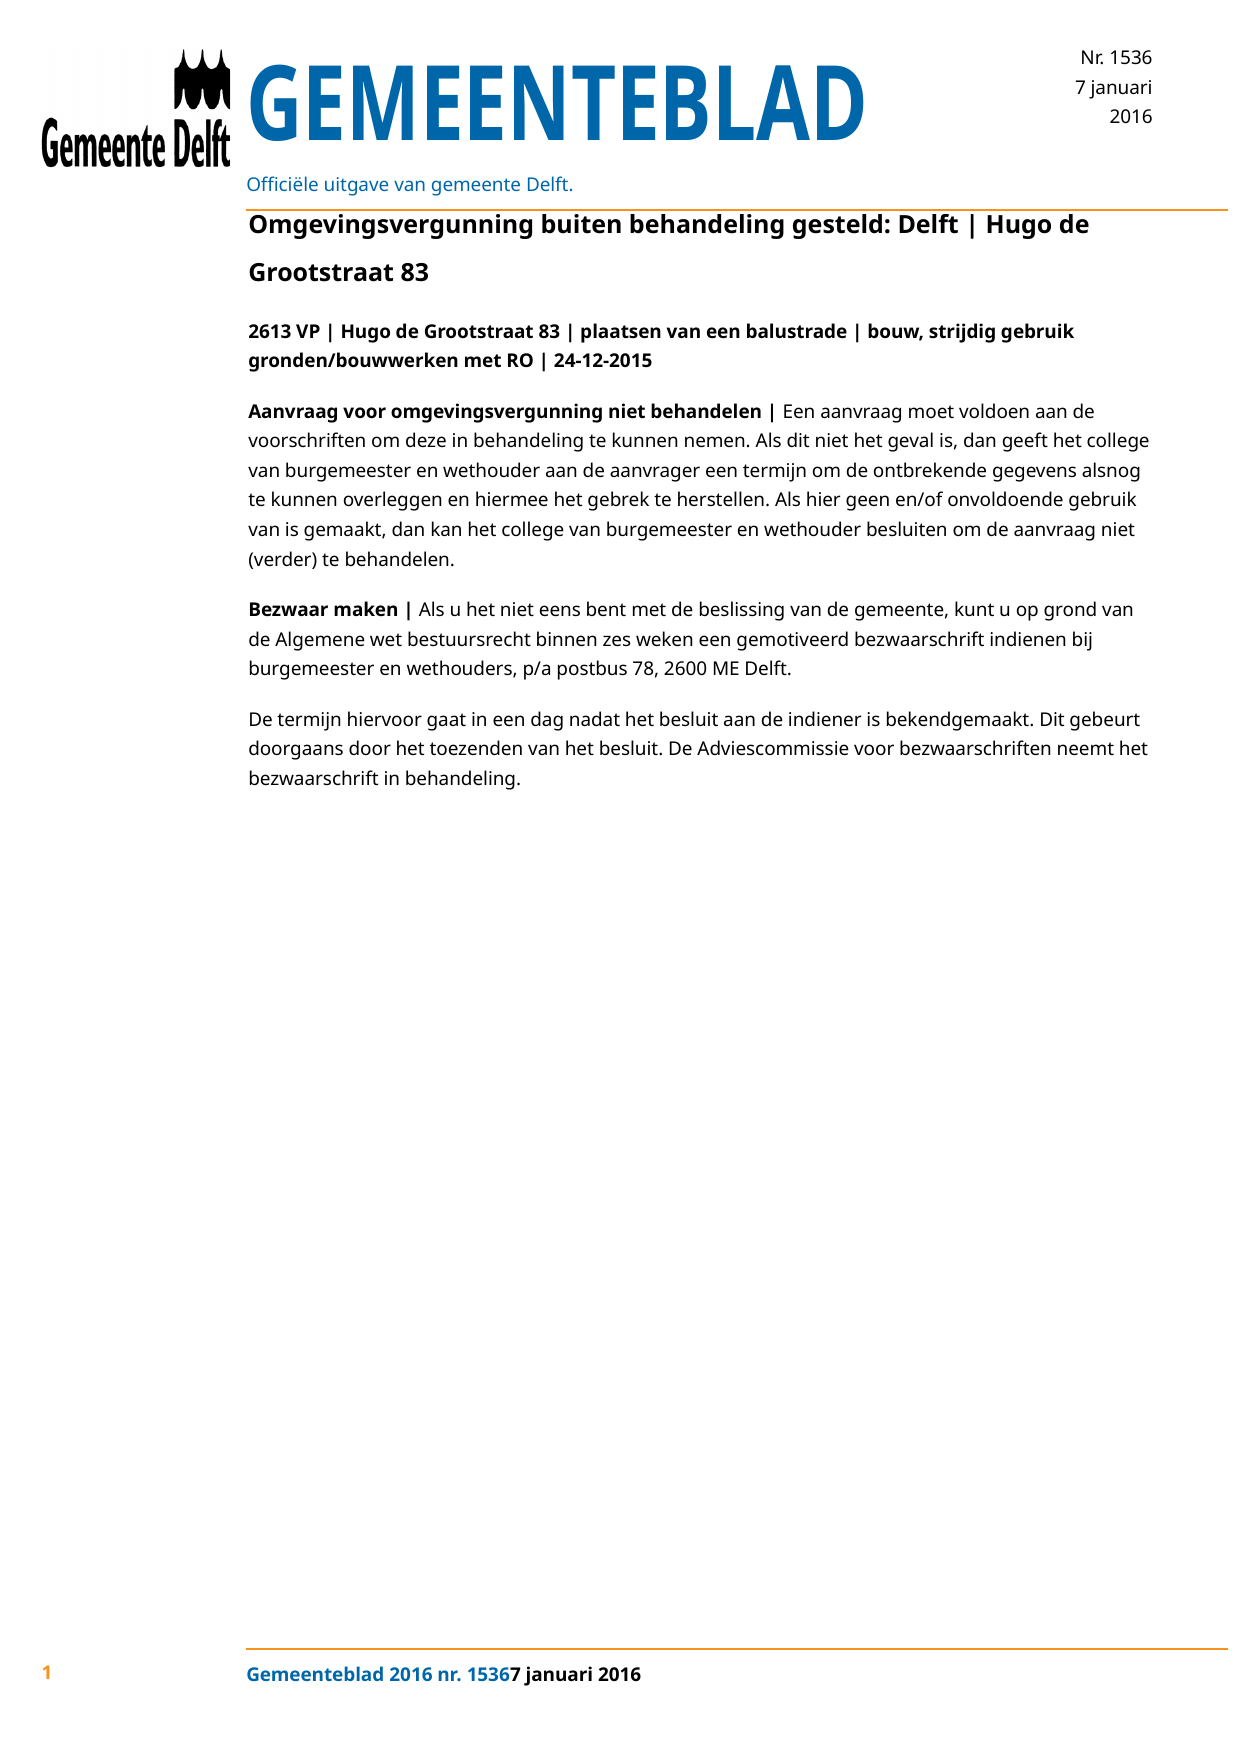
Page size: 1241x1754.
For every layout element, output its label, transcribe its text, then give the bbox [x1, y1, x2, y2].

picture [41, 47, 231, 172]
text Omgevingsvergunning buiten behandeling gesteld: Delft | Hugo de Grootstraat 83 [248, 211, 1152, 288]
text Bezwaar maken | Als u het niet eens bent met de beslissing van de gemeente, kunt u op grond van de Algemene wet bestuursrecht binnen zes weken een gemotiveerd bezwaarschrift indienen bij burgemeester en wethouders, p/a postbus 78, 2600 ME Delft. [248, 596, 1152, 681]
text 2613 VP | Hugo de Grootstraat 83 | plaatsen van een balustrade | bouw, strijdig gebruik gronden/bouwwerken met RO | 24-12-2015 [248, 318, 1152, 373]
text De termijn hiervoor gaat in een dag nadat het besluit aan de indiener is bekendgemaakt. Dit gebeurt doorgaans door het toezenden van het besluit. De Adviescommissie voor bezwaarschriften neemt het bezwaarschrift in behandeling. [248, 706, 1152, 791]
text Aanvraag voor omgevingsvergunning niet behandelen | Een aanvraag moet voldoen aan de voorschriften om deze in behandeling te kunnen nemen. Als dit niet het geval is, dan geeft het college van burgemeester en wethouder aan de aanvrager een termijn om de ontbrekende gegevens alsnog te kunnen overleggen en hiermee het gebrek te herstellen. Als hier geen en/of onvoldoende gebruik van is gemaakt, dan kan het college van burgemeester en wethouder besluiten om de aanvraag niet (verder) te behandelen. [248, 398, 1152, 572]
